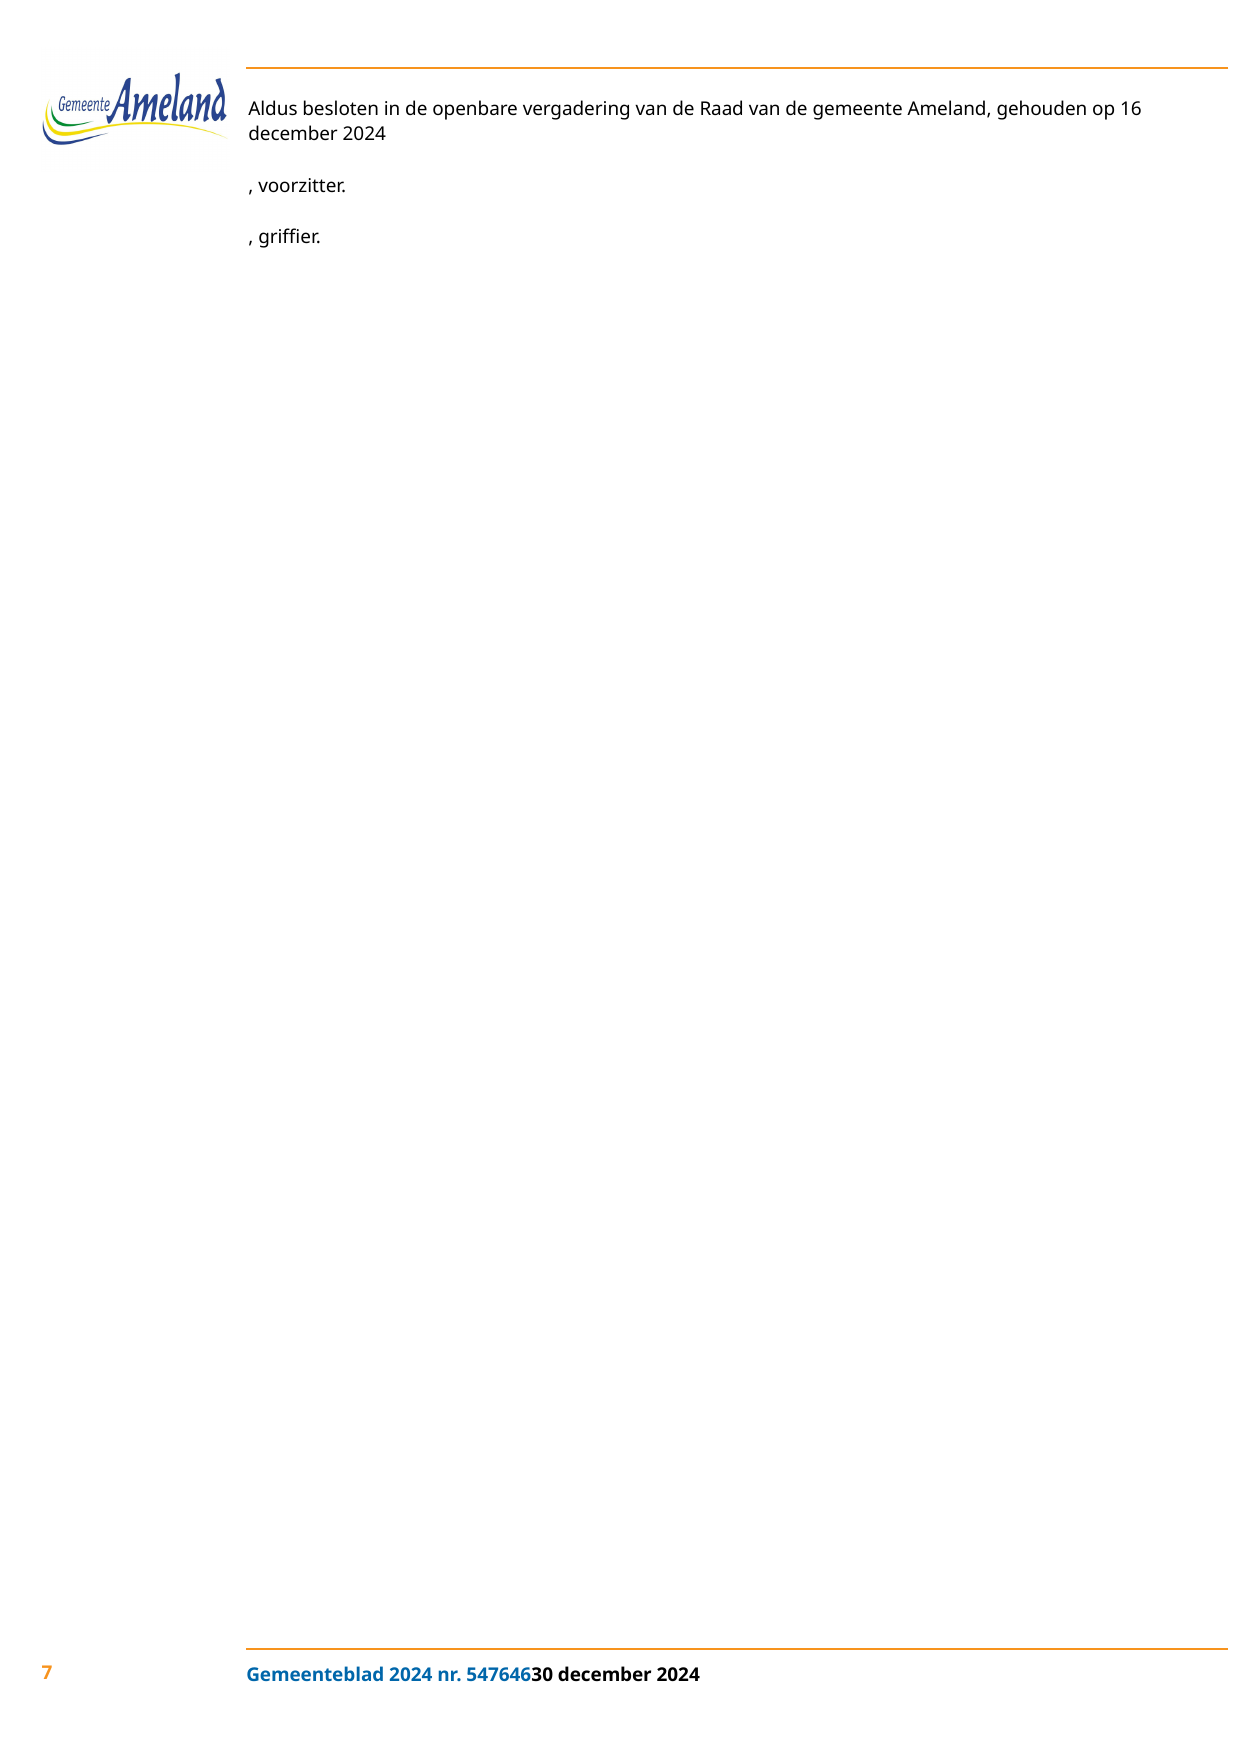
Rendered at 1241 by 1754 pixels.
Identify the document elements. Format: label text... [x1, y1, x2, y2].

text , voorzitter. [248, 172, 1152, 198]
text Aldus besloten in de openbare vergadering van de Raad van de gemeente Ameland, gehouden op 16 december 2024 [248, 95, 1152, 146]
text , griffier. [248, 223, 1152, 249]
picture [41, 47, 231, 172]
